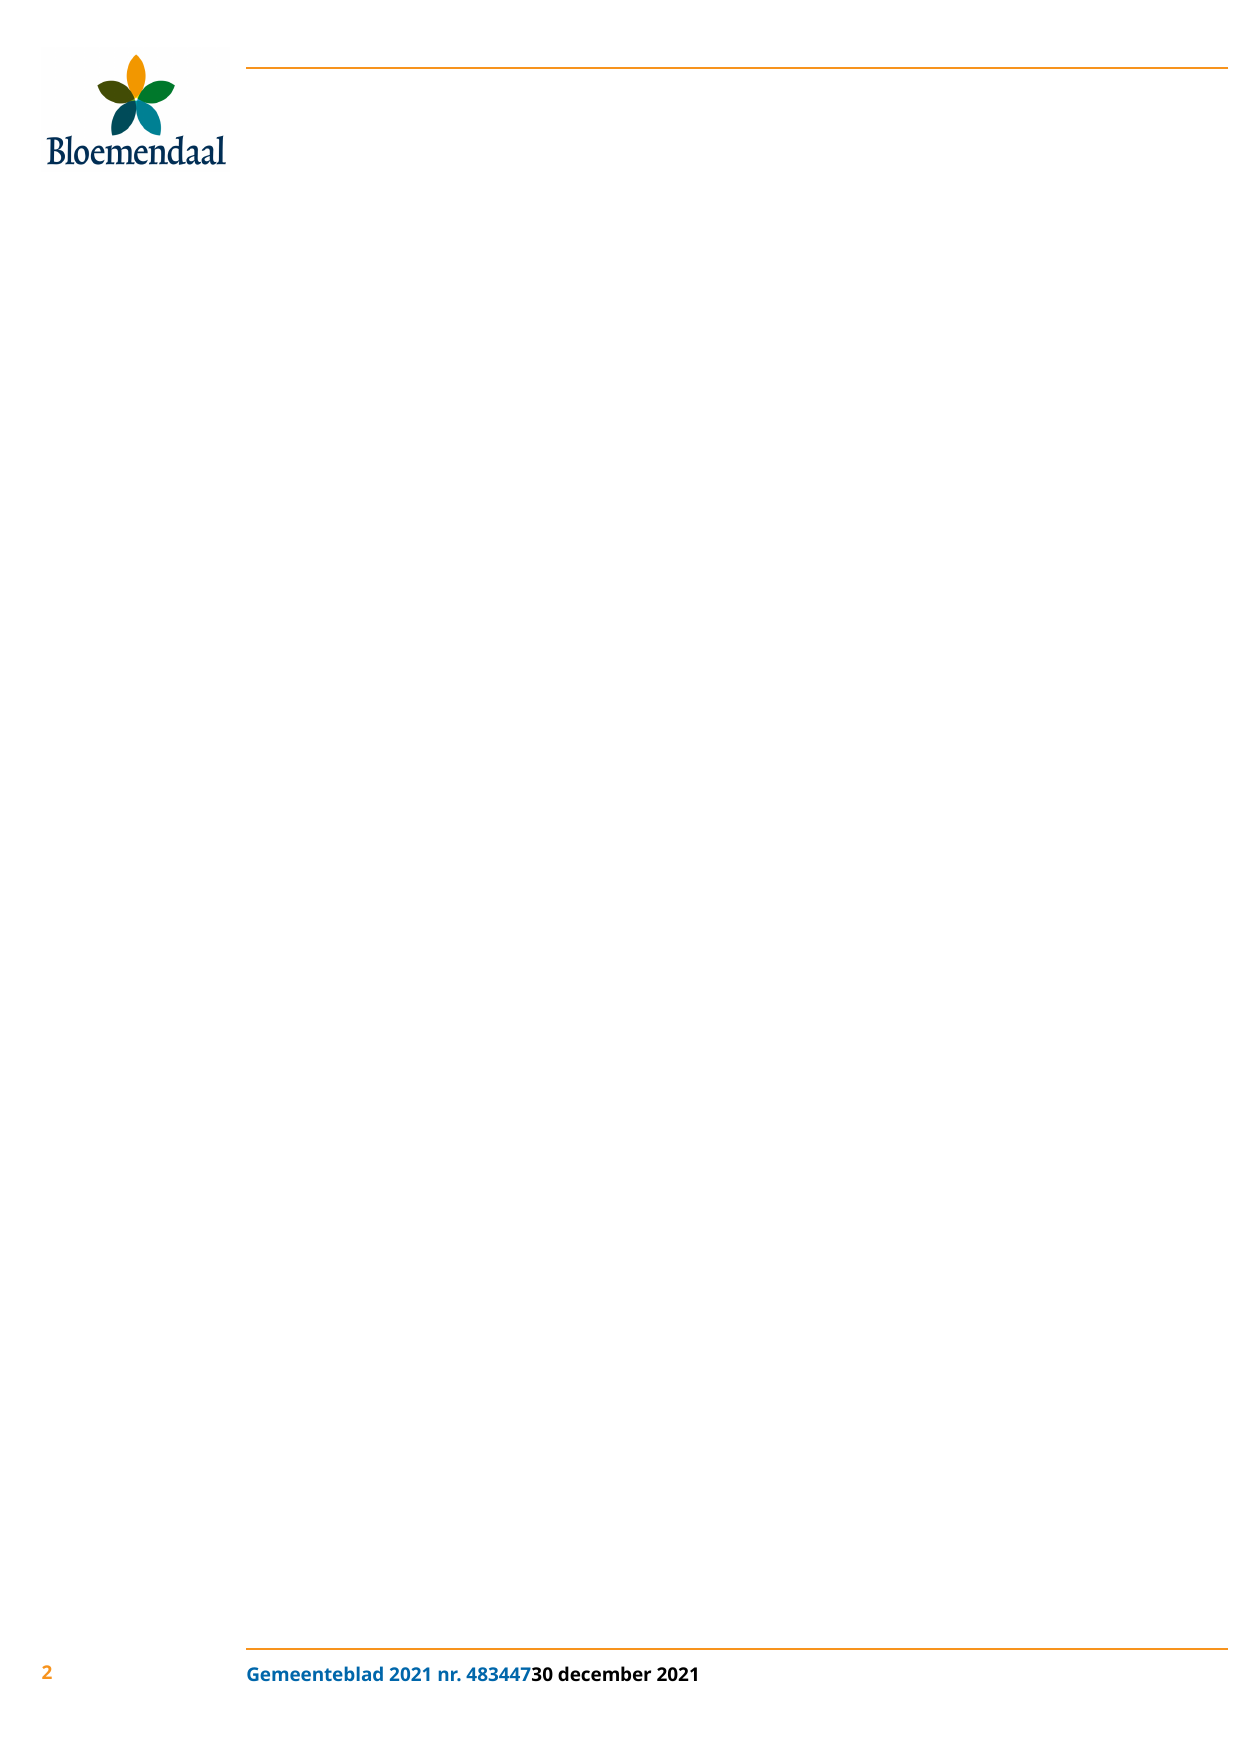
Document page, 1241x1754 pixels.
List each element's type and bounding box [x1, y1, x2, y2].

picture [41, 47, 231, 172]
